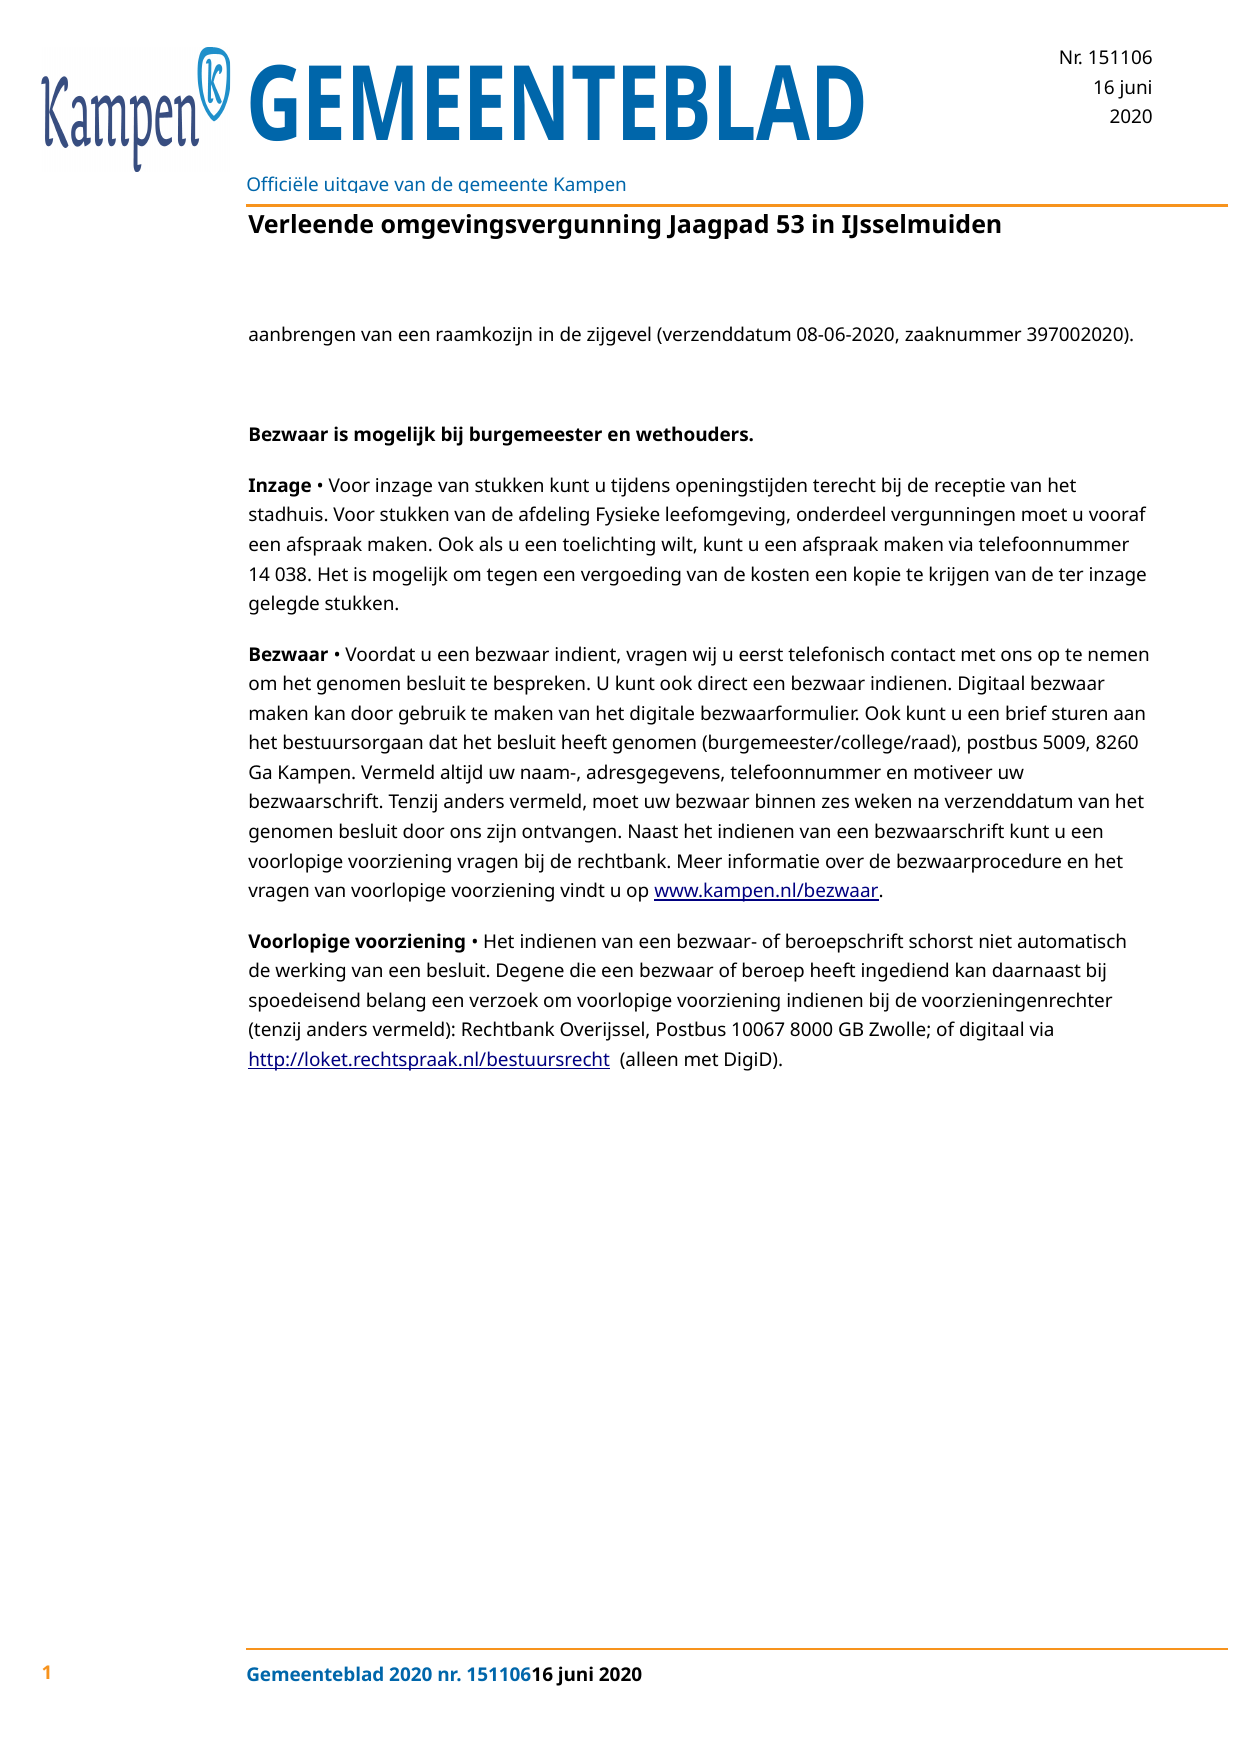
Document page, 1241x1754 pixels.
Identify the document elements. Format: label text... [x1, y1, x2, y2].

text Bezwaar • Voordat u een bezwaar indient, vragen wij u eerst telefonisch contact met ons op te nemen om het genomen besluit te bespreken. U kunt ook direct een bezwaar indienen. Digitaal bezwaar maken kan door gebruik te maken van het digitale bezwaarformulier. Ook kunt u een brief sturen aan het bestuursorgaan dat het besluit heeft genomen (burgemeester/college/raad), postbus 5009, 8260 Ga Kampen. Vermeld altijd uw naam-, adresgegevens, telefoonnummer en motiveer uw bezwaarschrift. Tenzij anders vermeld, moet uw bezwaar binnen zes weken na verzenddatum van het genomen besluit door ons zijn ontvangen. Naast het indienen van een bezwaarschrift kunt u een voorlopige voorziening vragen bij de rechtbank. Meer informatie over de bezwaarprocedure en het vragen van voorlopige voorziening vindt u op www.kampen.nl/bezwaar. [248, 641, 1152, 903]
text Voorlopige voorziening • Het indienen van een bezwaar- of beroepschrift schorst niet automatisch de werking van een besluit. Degene die een bezwaar of beroep heeft ingediend kan daarnaast bij spoedeisend belang een verzoek om voorlopige voorziening indienen bij de voorzieningenrechter (tenzij anders vermeld): Rechtbank Overijssel, Postbus 10067 8000 GB Zwolle; of digitaal via http://loket.rechtspraak.nl/bestuursrecht (alleen met DigiD). [248, 928, 1152, 1072]
text Bezwaar is mogelijk bij burgemeester en wethouders. [248, 422, 1152, 447]
text aanbrengen van een raamkozijn in de zijgevel (verzenddatum 08-06-2020, zaaknummer 397002020). [248, 321, 1152, 346]
picture [41, 47, 231, 172]
text Inzage • Voor inzage van stukken kunt u tijdens openingstijden terecht bij de receptie van het stadhuis. Voor stukken van de afdeling Fysieke leefomgeving, onderdeel vergunningen moet u vooraf een afspraak maken. Ook als u een toelichting wilt, kunt u een afspraak maken via telefoonnummer 14 038. Het is mogelijk om tegen een vergoeding van de kosten een kopie te krijgen van de ter inzage gelegde stukken. [248, 472, 1152, 616]
text Verleende omgevingsvergunning Jaagpad 53 in IJsselmuiden [248, 207, 1152, 241]
